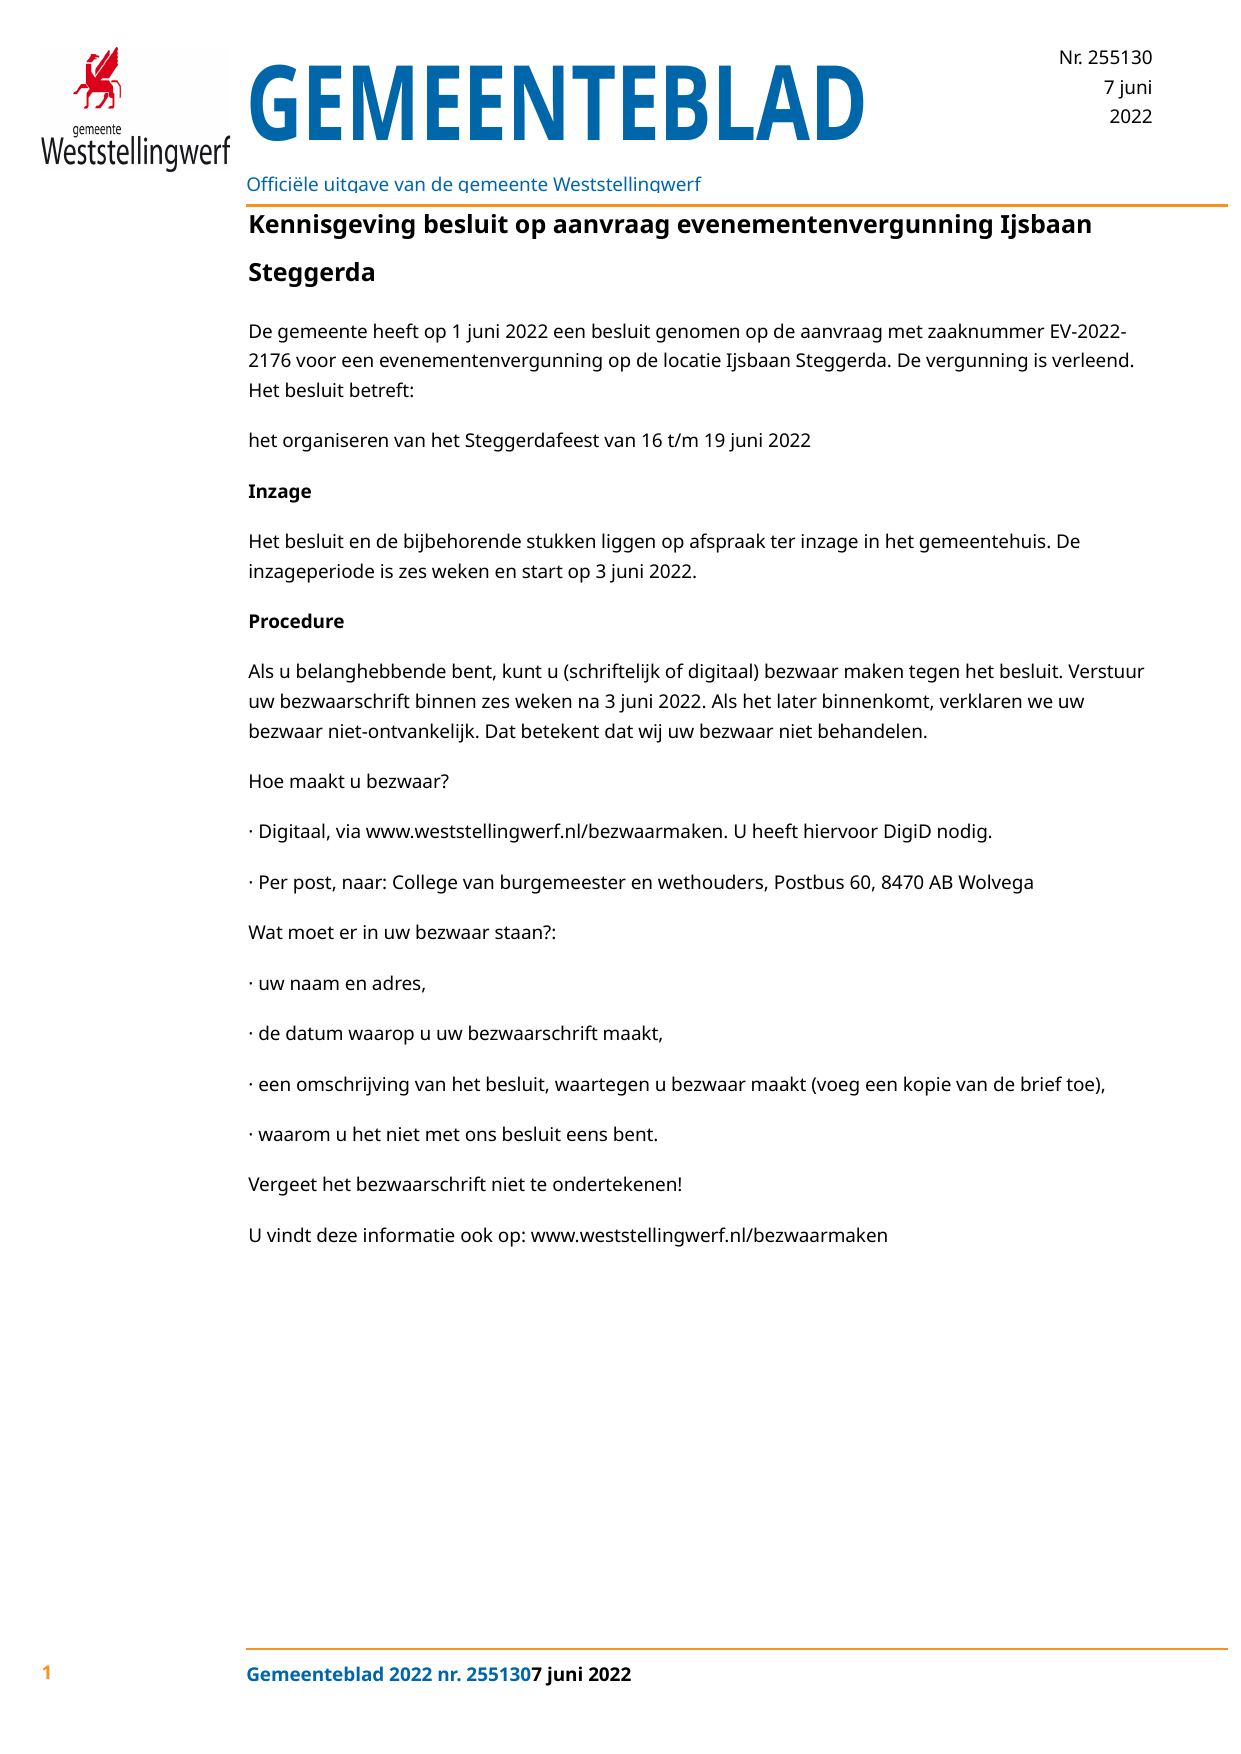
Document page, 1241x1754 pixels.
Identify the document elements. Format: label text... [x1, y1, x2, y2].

text U vindt deze informatie ook op: www.weststellingwerf.nl/bezwaarmaken [248, 1222, 1152, 1248]
text Inzage [248, 478, 1152, 504]
text · de datum waarop u uw bezwaarschrift maakt, [248, 1020, 1152, 1046]
text Vergeet het bezwaarschrift niet te ondertekenen! [248, 1172, 1152, 1197]
text · Digitaal, via www.weststellingwerf.nl/bezwaarmaken. U heeft hiervoor DigiD nodig. [248, 819, 1152, 844]
text De gemeente heeft op 1 juni 2022 een besluit genomen op de aanvraag met zaaknummer EV-2022-2176 voor een evenementenvergunning op de locatie Ijsbaan Steggerda. De vergunning is verleend. Het besluit betreft: [248, 318, 1152, 403]
picture [41, 47, 231, 172]
text Het besluit en de bijbehorende stukken liggen op afspraak ter inzage in het gemeentehuis. De inzageperiode is zes weken en start op 3 juni 2022. [248, 528, 1152, 584]
text · Per post, naar: College van burgemeester en wethouders, Postbus 60, 8470 AB Wolvega [248, 869, 1152, 895]
text · een omschrijving van het besluit, waartegen u bezwaar maakt (voeg een kopie van de brief toe), [248, 1071, 1152, 1097]
text · uw naam en adres, [248, 970, 1152, 996]
text Als u belanghebbende bent, kunt u (schriftelijk of digitaal) bezwaar maken tegen het besluit. Verstuur uw bezwaarschrift binnen zes weken na 3 juni 2022. Als het later binnenkomt, verklaren we uw bezwaar niet-ontvankelijk. Dat betekent dat wij uw bezwaar niet behandelen. [248, 659, 1152, 744]
text Hoe maakt u bezwaar? [248, 768, 1152, 794]
text · waarom u het niet met ons besluit eens bent. [248, 1121, 1152, 1147]
text het organiseren van het Steggerdafeest van 16 t/m 19 juni 2022 [248, 427, 1152, 453]
text Kennisgeving besluit op aanvraag evenementenvergunning Ijsbaan Steggerda [248, 207, 1152, 288]
text Procedure [248, 608, 1152, 634]
text Wat moet er in uw bezwaar staan?: [248, 919, 1152, 945]
